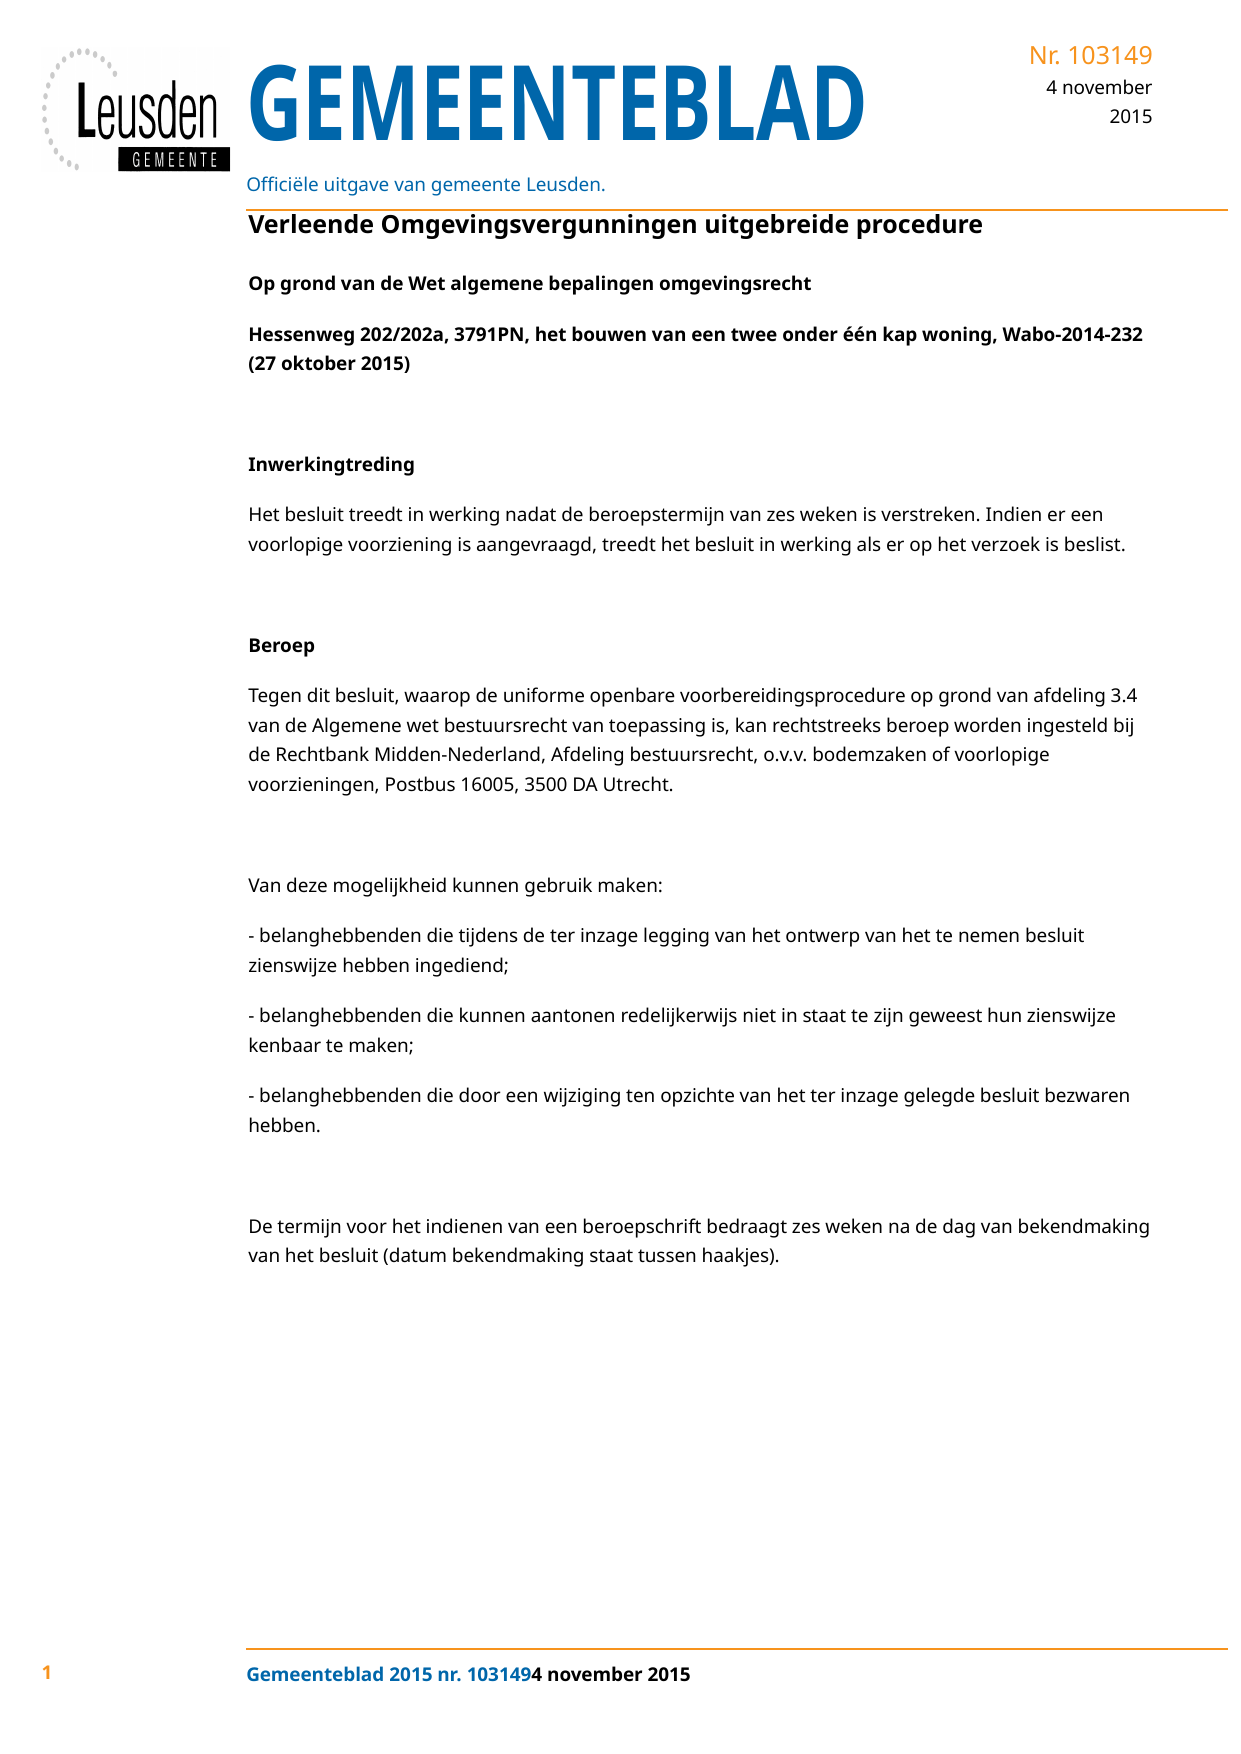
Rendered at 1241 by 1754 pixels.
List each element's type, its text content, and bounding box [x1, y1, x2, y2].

text Het besluit treedt in werking nadat de beroepstermijn van zes weken is verstreken. Indien er een voorlopige voorziening is aangevraagd, treedt het besluit in werking als er op het verzoek is beslist. [248, 502, 1152, 557]
text - belanghebbenden die tijdens de ter inzage legging van het ontwerp van het te nemen besluit zienswijze hebben ingediend; [248, 922, 1152, 978]
text Van deze mogelijkheid kunnen gebruik maken: [248, 872, 1152, 898]
text - belanghebbenden die kunnen aantonen redelijkerwijs niet in staat te zijn geweest hun zienswijze kenbaar te maken; [248, 1002, 1152, 1058]
text Verleende Omgevingsvergunningen uitgebreide procedure [248, 211, 1152, 241]
text Tegen dit besluit, waarop de uniforme openbare voorbereidingsprocedure op grond van afdeling 3.4 van de Algemene wet bestuursrecht van toepassing is, kan rechtstreeks beroep worden ingesteld bij de Rechtbank Midden-Nederland, Afdeling bestuursrecht, o.v.v. bodemzaken of voorlopige voorzieningen, Postbus 16005, 3500 DA Utrecht. [248, 682, 1152, 797]
text - belanghebbenden die door een wijziging ten opzichte van het ter inzage gelegde besluit bezwaren hebben. [248, 1082, 1152, 1138]
text Op grond van de Wet algemene bepalingen omgevingsrecht [248, 270, 1152, 296]
text De termijn voor het indienen van een beroepschrift bedraagt zes weken na de dag van bekendmaking van het besluit (datum bekendmaking staat tussen haakjes). [248, 1213, 1152, 1268]
text Beroep [248, 632, 1152, 658]
text Inwerkingtreding [248, 451, 1152, 477]
text Hessenweg 202/202a, 3791PN, het bouwen van een twee onder één kap woning, Wabo-2014-232 (27 oktober 2015) [248, 321, 1152, 376]
picture [41, 47, 231, 172]
